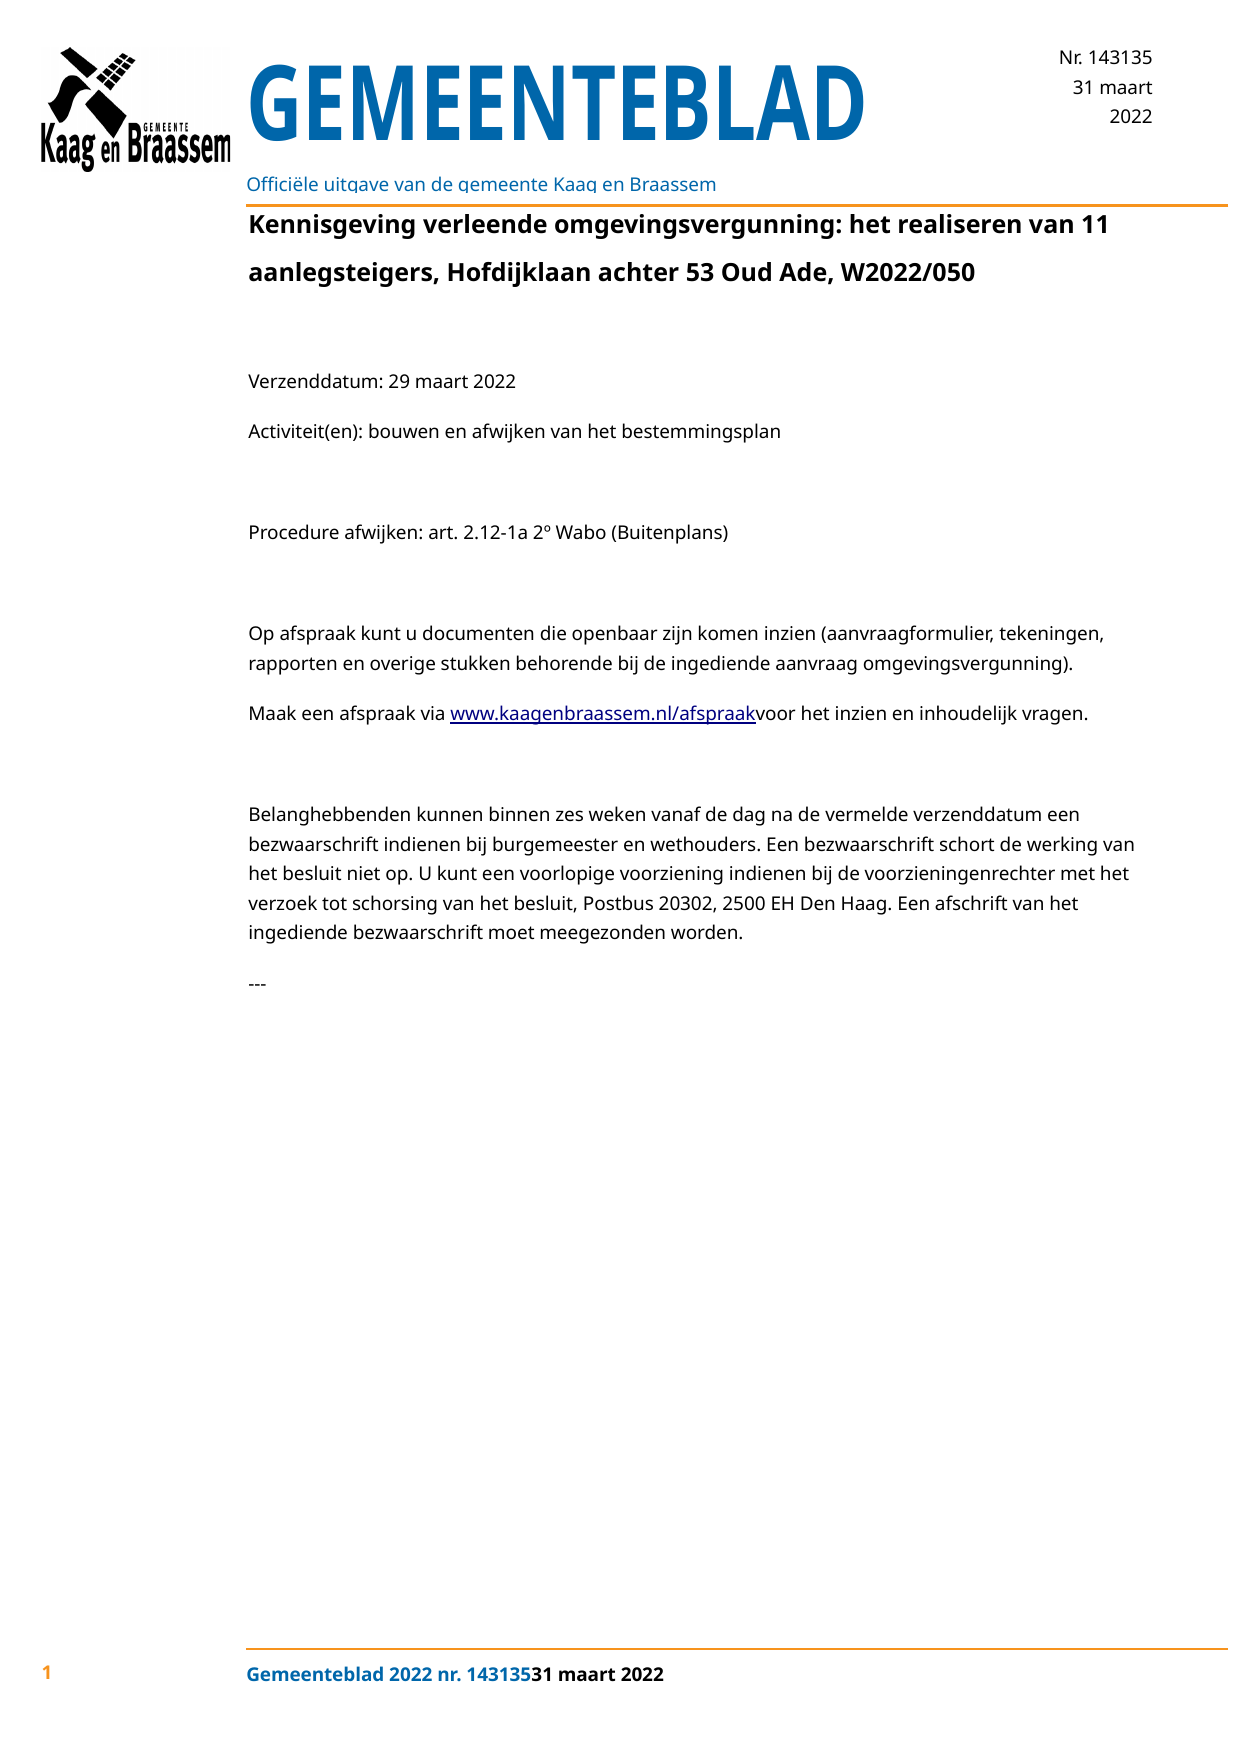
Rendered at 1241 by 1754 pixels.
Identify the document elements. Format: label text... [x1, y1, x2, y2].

text Verzenddatum: 29 maart 2022 [248, 368, 1152, 394]
text --- [248, 970, 1152, 996]
text Activiteit(en): bouwen en afwijken van het bestemmingsplan [248, 419, 1152, 444]
text Procedure afwijken: art. 2.12-1a 2º Wabo (Buitenplans) [248, 519, 1152, 545]
text Kennisgeving verleende omgevingsvergunning: het realiseren van 11 aanlegsteigers, Hofdijklaan achter 53 Oud Ade, W2022/050 [248, 207, 1152, 288]
text Belanghebbenden kunnen binnen zes weken vanaf de dag na de vermelde verzenddatum een bezwaarschrift indienen bij burgemeester en wethouders. Een bezwaarschrift schort de werking van het besluit niet op. U kunt een voorlopige voorziening indienen bij de voorzieningenrechter met het verzoek tot schorsing van het besluit, Postbus 20302, 2500 EH Den Haag. Een afschrift van het ingediende bezwaarschrift moet meegezonden worden. [248, 801, 1152, 945]
text Maak een afspraak via www.kaagenbraassem.nl/afspraakvoor het inzien en inhoudelijk vragen. [248, 700, 1152, 726]
picture [41, 47, 231, 172]
text Op afspraak kunt u documenten die openbaar zijn komen inzien (aanvraagformulier, tekeningen, rapporten en overige stukken behorende bij de ingediende aanvraag omgevingsvergunning). [248, 620, 1152, 676]
